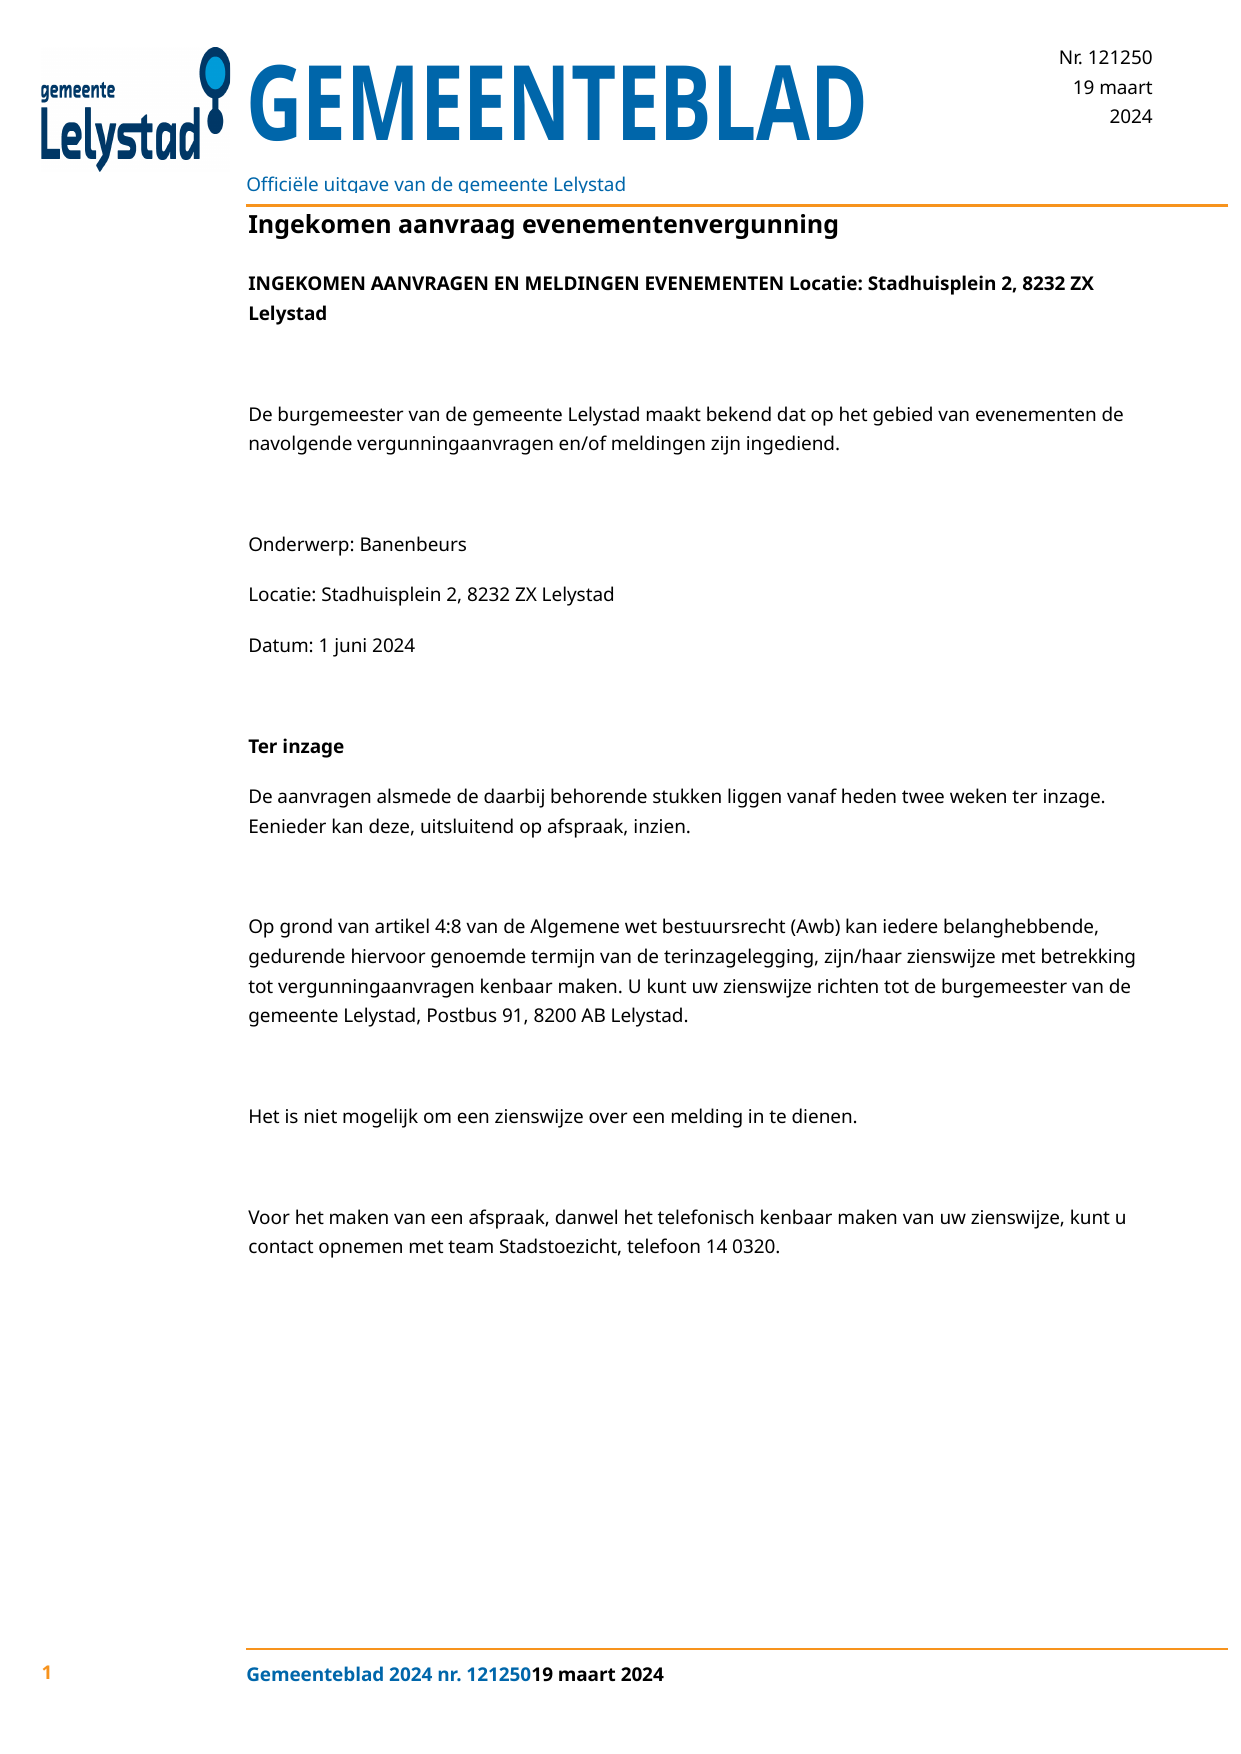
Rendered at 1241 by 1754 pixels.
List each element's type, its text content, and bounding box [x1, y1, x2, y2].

text Het is niet mogelijk om een zienswijze over een melding in te dienen. [248, 1103, 1152, 1129]
text Ingekomen aanvraag evenementenvergunning [248, 207, 1152, 241]
text De aanvragen alsmede de daarbij behorende stukken liggen vanaf heden twee weken ter inzage. Eenieder kan deze, uitsluitend op afspraak, inzien. [248, 783, 1152, 838]
picture [41, 47, 231, 172]
text Ter inzage [248, 733, 1152, 758]
text Datum: 1 juni 2024 [248, 632, 1152, 658]
text Onderwerp: Banenbeurs [248, 531, 1152, 557]
text De burgemeester van de gemeente Lelystad maakt bekend dat op het gebied van evenementen de navolgende vergunningaanvragen en/of meldingen zijn ingediend. [248, 401, 1152, 456]
text Op grond van artikel 4:8 van de Algemene wet bestuursrecht (Awb) kan iedere belanghebbende, gedurende hiervoor genoemde termijn van de terinzagelegging, zijn/haar zienswijze met betrekking tot vergunningaanvragen kenbaar maken. U kunt uw zienswijze richten tot de burgemeester van de gemeente Lelystad, Postbus 91, 8200 AB Lelystad. [248, 914, 1152, 1028]
text Locatie: Stadhuisplein 2, 8232 ZX Lelystad [248, 582, 1152, 607]
text INGEKOMEN AANVRAGEN EN MELDINGEN EVENEMENTEN Locatie: Stadhuisplein 2, 8232 ZX Lelystad [248, 270, 1152, 326]
text Voor het maken van een afspraak, danwel het telefonisch kenbaar maken van uw zienswijze, kunt u contact opnemen met team Stadstoezicht, telefoon 14 0320. [248, 1204, 1152, 1259]
